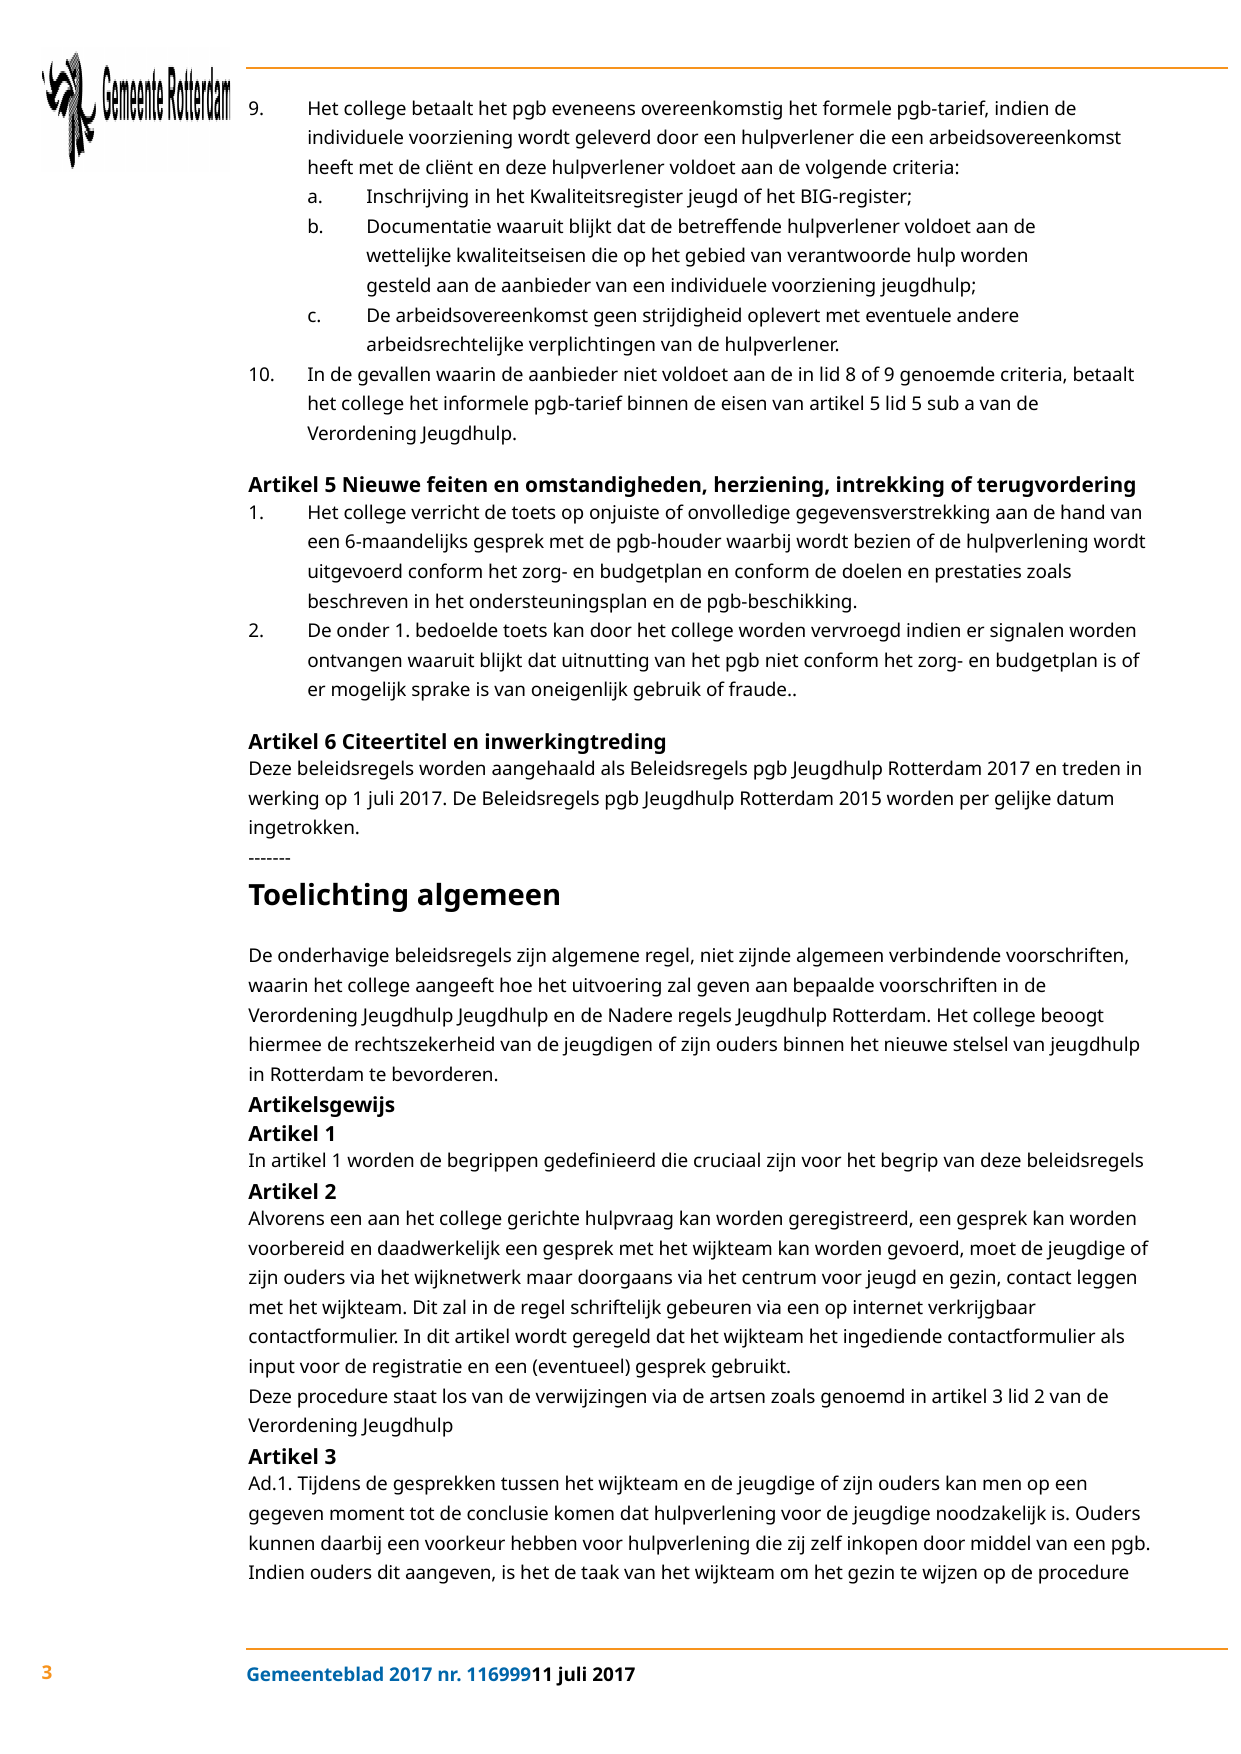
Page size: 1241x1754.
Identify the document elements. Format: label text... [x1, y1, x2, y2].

text Artikel 3 [248, 1442, 1152, 1471]
list De arbeidsovereenkomst geen strijdigheid oplevert met eventuele andere [307, 302, 1152, 328]
text Artikelsgewijs [248, 1091, 1152, 1119]
text Artikel 2 [248, 1177, 1152, 1205]
text Artikel 1 [248, 1119, 1152, 1147]
list Het college betaalt het pgb eveneens overeenkomstig het formele pgb-tarief, indien de individuele voorziening wordt geleverd door een hulpverlener die een arbeidsovereenkomst heeft met de cliënt en deze hulpverlener voldoet aan de volgende criteria: [248, 95, 1152, 180]
text De onderhavige beleidsregels zijn algemene regel, niet zijnde algemeen verbindende voorschriften, waarin het college aangeeft hoe het uitvoering zal geven aan bepaalde voorschriften in de Verordening Jeugdhulp Jeugdhulp en de Nadere regels Jeugdhulp Rotterdam. Het college beoogt hiermee de rechtszekerheid van de jeugdigen of zijn ouders binnen het nieuwe stelsel van jeugdhulp in Rotterdam te bevorderen. [248, 943, 1152, 1087]
text ------- [248, 844, 1152, 870]
list Inschrijving in het Kwaliteitsregister jeugd of het BIG-register; [307, 183, 1152, 209]
text Artikel 5 Nieuwe feiten en omstandigheden, herziening, intrekking of terugvordering [248, 471, 1152, 499]
list arbeidsrechtelijke verplichtingen van de hulpverlener. [307, 331, 1152, 357]
list In de gevallen waarin de aanbieder niet voldoet aan de in lid 8 of 9 genoemde criteria, betaalt het college het informele pgb-tarief binnen de eisen van artikel 5 lid 5 sub a van de Verordening Jeugdhulp. [248, 361, 1152, 446]
text In artikel 1 worden de begrippen gedefinieerd die cruciaal zijn voor het begrip van deze beleidsregels [248, 1147, 1152, 1173]
text Artikel 6 Citeertitel en inwerkingtreding [248, 727, 1152, 755]
text Alvorens een aan het college gerichte hulpvraag kan worden geregistreerd, een gesprek kan worden voorbereid en daadwerkelijk een gesprek met het wijkteam kan worden gevoerd, moet de jeugdige of zijn ouders via het wijknetwerk maar doorgaans via het centrum voor jeugd en gezin, contact leggen met het wijkteam. Dit zal in de regel schriftelijk gebeuren via een op internet verkrijgbaar contactformulier. In dit artikel wordt geregeld dat het wijkteam het ingediende contactformulier als input voor de registratie en een (eventueel) gesprek gebruikt. [248, 1205, 1152, 1379]
list Documentatie waaruit blijkt dat de betreffende hulpverlener voldoet aan de [307, 213, 1152, 239]
text Ad.1. Tijdens de gesprekken tussen het wijkteam en de jeugdige of zijn ouders kan men op een gegeven moment tot de conclusie komen dat hulpverlening voor de jeugdige noodzakelijk is. Ouders kunnen daarbij een voorkeur hebben voor hulpverlening die zij zelf inkopen door middel van een pgb. Indien ouders dit aangeven, is het de taak van het wijkteam om het gezin te wijzen op de procedure [248, 1471, 1152, 1585]
text Deze procedure staat los van de verwijzingen via de artsen zoals genoemd in artikel 3 lid 2 van de Verordening Jeugdhulp [248, 1383, 1152, 1438]
picture [41, 47, 231, 172]
list Het college verricht de toets op onjuiste of onvolledige gegevensverstrekking aan de hand van een 6-maandelijks gesprek met de pgb-houder waarbij wordt bezien of de hulpverlening wordt uitgevoerd conform het zorg- en budgetplan en conform de doelen en prestaties zoals beschreven in het ondersteuningsplan en de pgb-beschikking. [248, 499, 1152, 613]
list De onder 1. bedoelde toets kan door het college worden vervroegd indien er signalen worden ontvangen waaruit blijkt dat uitnutting van het pgb niet conform het zorg- en budgetplan is of er mogelijk sprake is van oneigenlijk gebruik of fraude.. [248, 617, 1152, 702]
list gesteld aan de aanbieder van een individuele voorziening jeugdhulp; [307, 272, 1152, 298]
text Toelichting algemeen [248, 874, 1152, 913]
list wettelijke kwaliteitseisen die op het gebied van verantwoorde hulp worden [307, 243, 1152, 268]
text Deze beleidsregels worden aangehaald als Beleidsregels pgb Jeugdhulp Rotterdam 2017 en treden in werking op 1 juli 2017. De Beleidsregels pgb Jeugdhulp Rotterdam 2015 worden per gelijke datum ingetrokken. [248, 755, 1152, 840]
